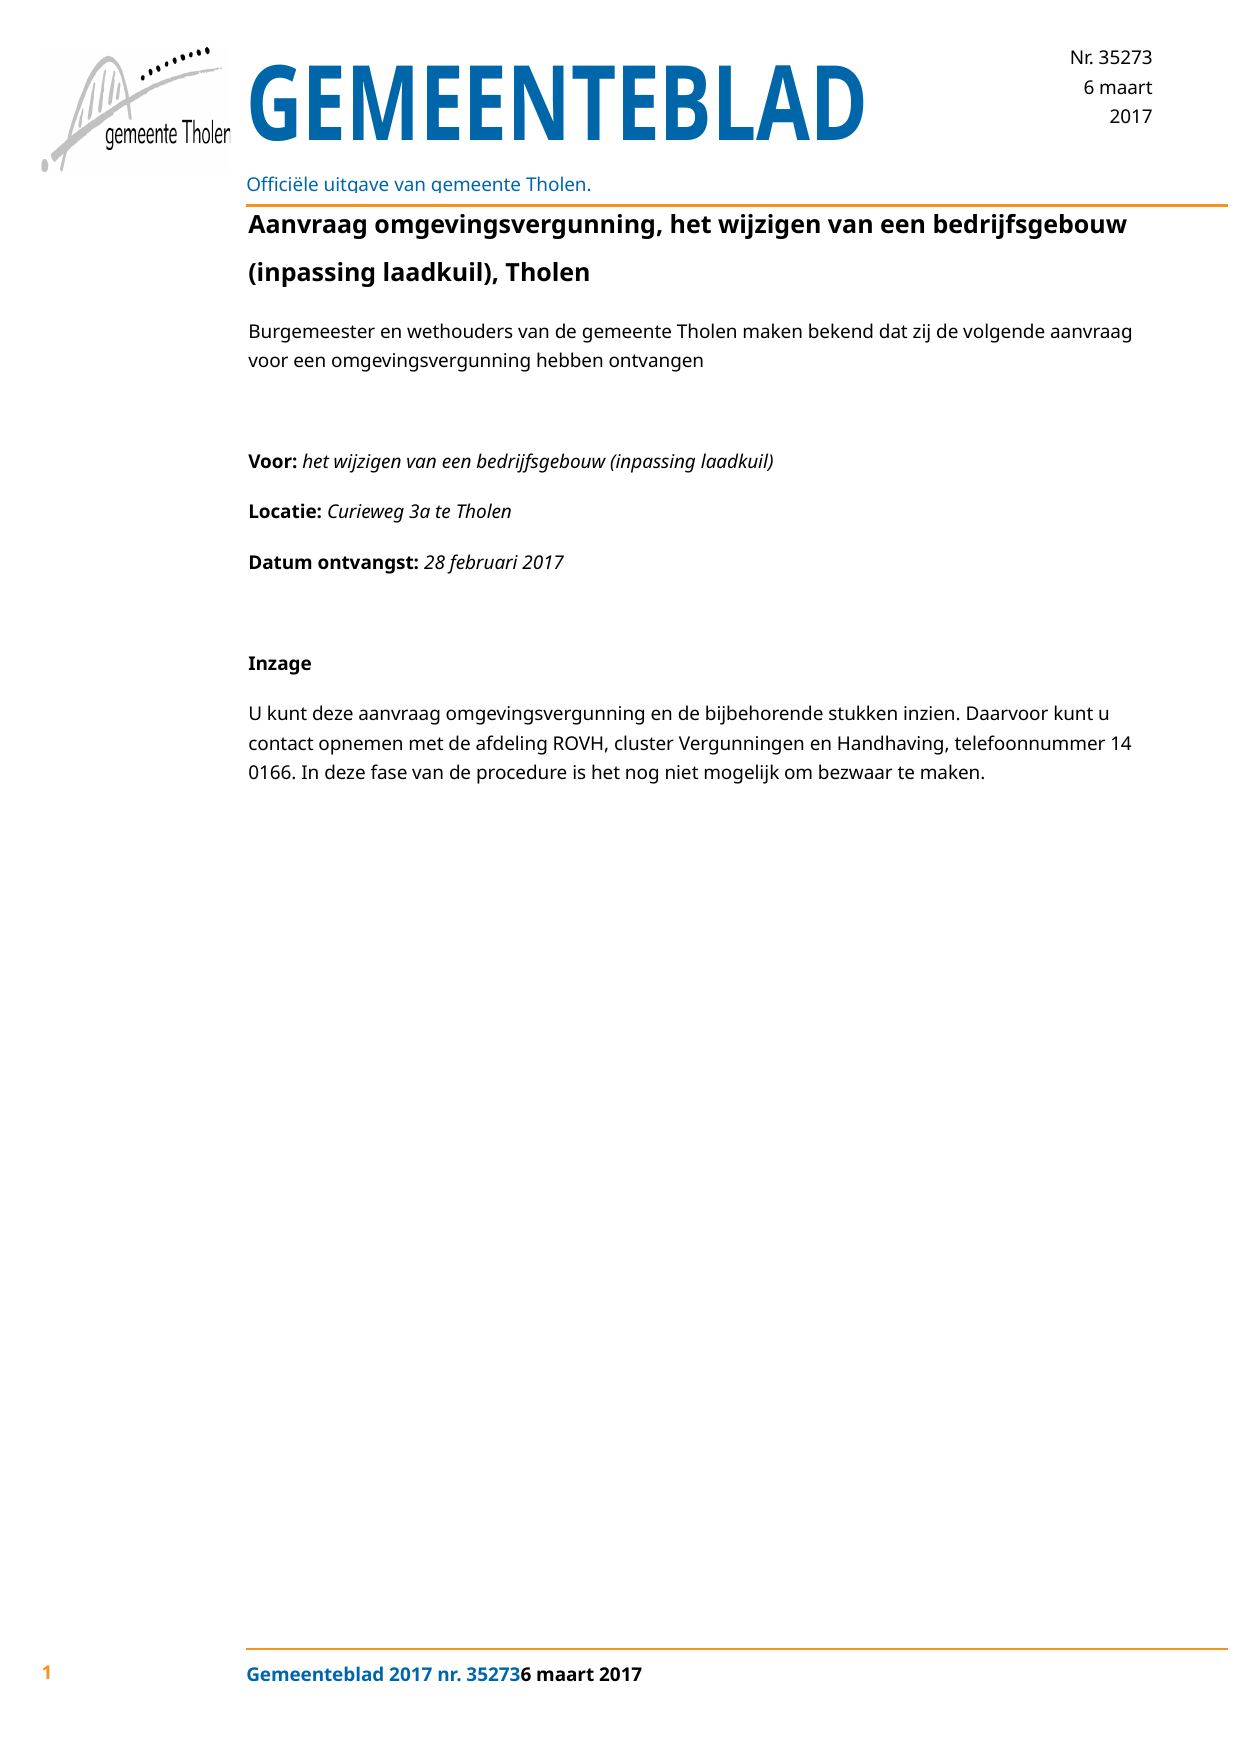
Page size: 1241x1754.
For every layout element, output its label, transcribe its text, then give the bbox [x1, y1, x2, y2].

text Voor: het wijzigen van een bedrijfsgebouw (inpassing laadkuil) [248, 448, 1152, 474]
picture [41, 47, 231, 172]
text Inzage [248, 650, 1152, 676]
text Burgemeester en wethouders van de gemeente Tholen maken bekend dat zij de volgende aanvraag voor een omgevingsvergunning hebben ontvangen [248, 318, 1152, 373]
text Locatie: Curieweg 3a te Tholen [248, 499, 1152, 524]
text U kunt deze aanvraag omgevingsvergunning en de bijbehorende stukken inzien. Daarvoor kunt u contact opnemen met de afdeling ROVH, cluster Vergunningen en Handhaving, telefoonnummer 14 0166. In deze fase van de procedure is het nog niet mogelijk om bezwaar te maken. [248, 700, 1152, 785]
text Aanvraag omgevingsvergunning, het wijzigen van een bedrijfsgebouw (inpassing laadkuil), Tholen [248, 207, 1152, 288]
text Datum ontvangst: 28 februari 2017 [248, 549, 1152, 575]
